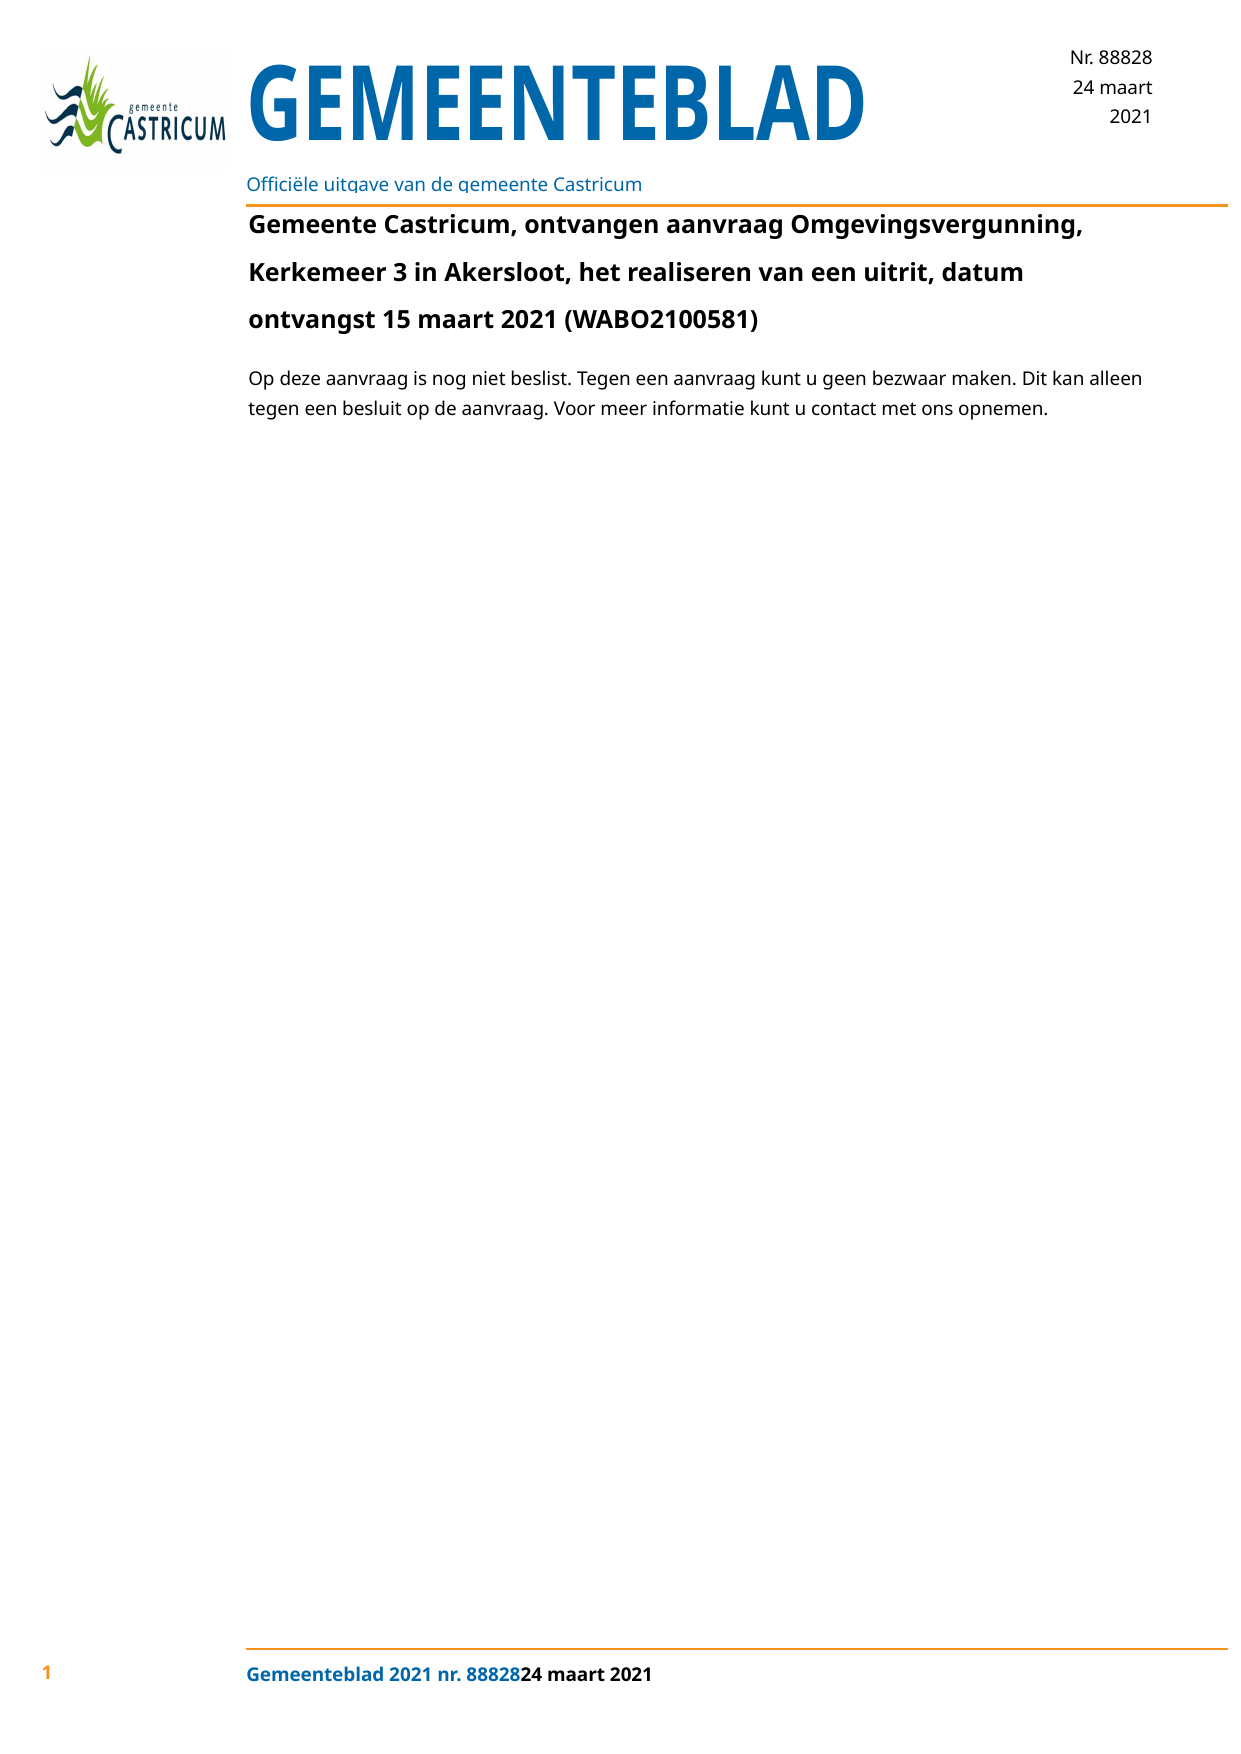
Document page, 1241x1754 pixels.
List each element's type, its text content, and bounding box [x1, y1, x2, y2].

text Gemeente Castricum, ontvangen aanvraag Omgevingsvergunning, Kerkemeer 3 in Akersloot, het realiseren van een uitrit, datum ontvangst 15 maart 2021 (WABO2100581) [248, 207, 1152, 336]
picture [41, 47, 231, 172]
text Op deze aanvraag is nog niet beslist. Tegen een aanvraag kunt u geen bezwaar maken. Dit kan alleen tegen een besluit op de aanvraag. Voor meer informatie kunt u contact met ons opnemen. [248, 366, 1152, 421]
